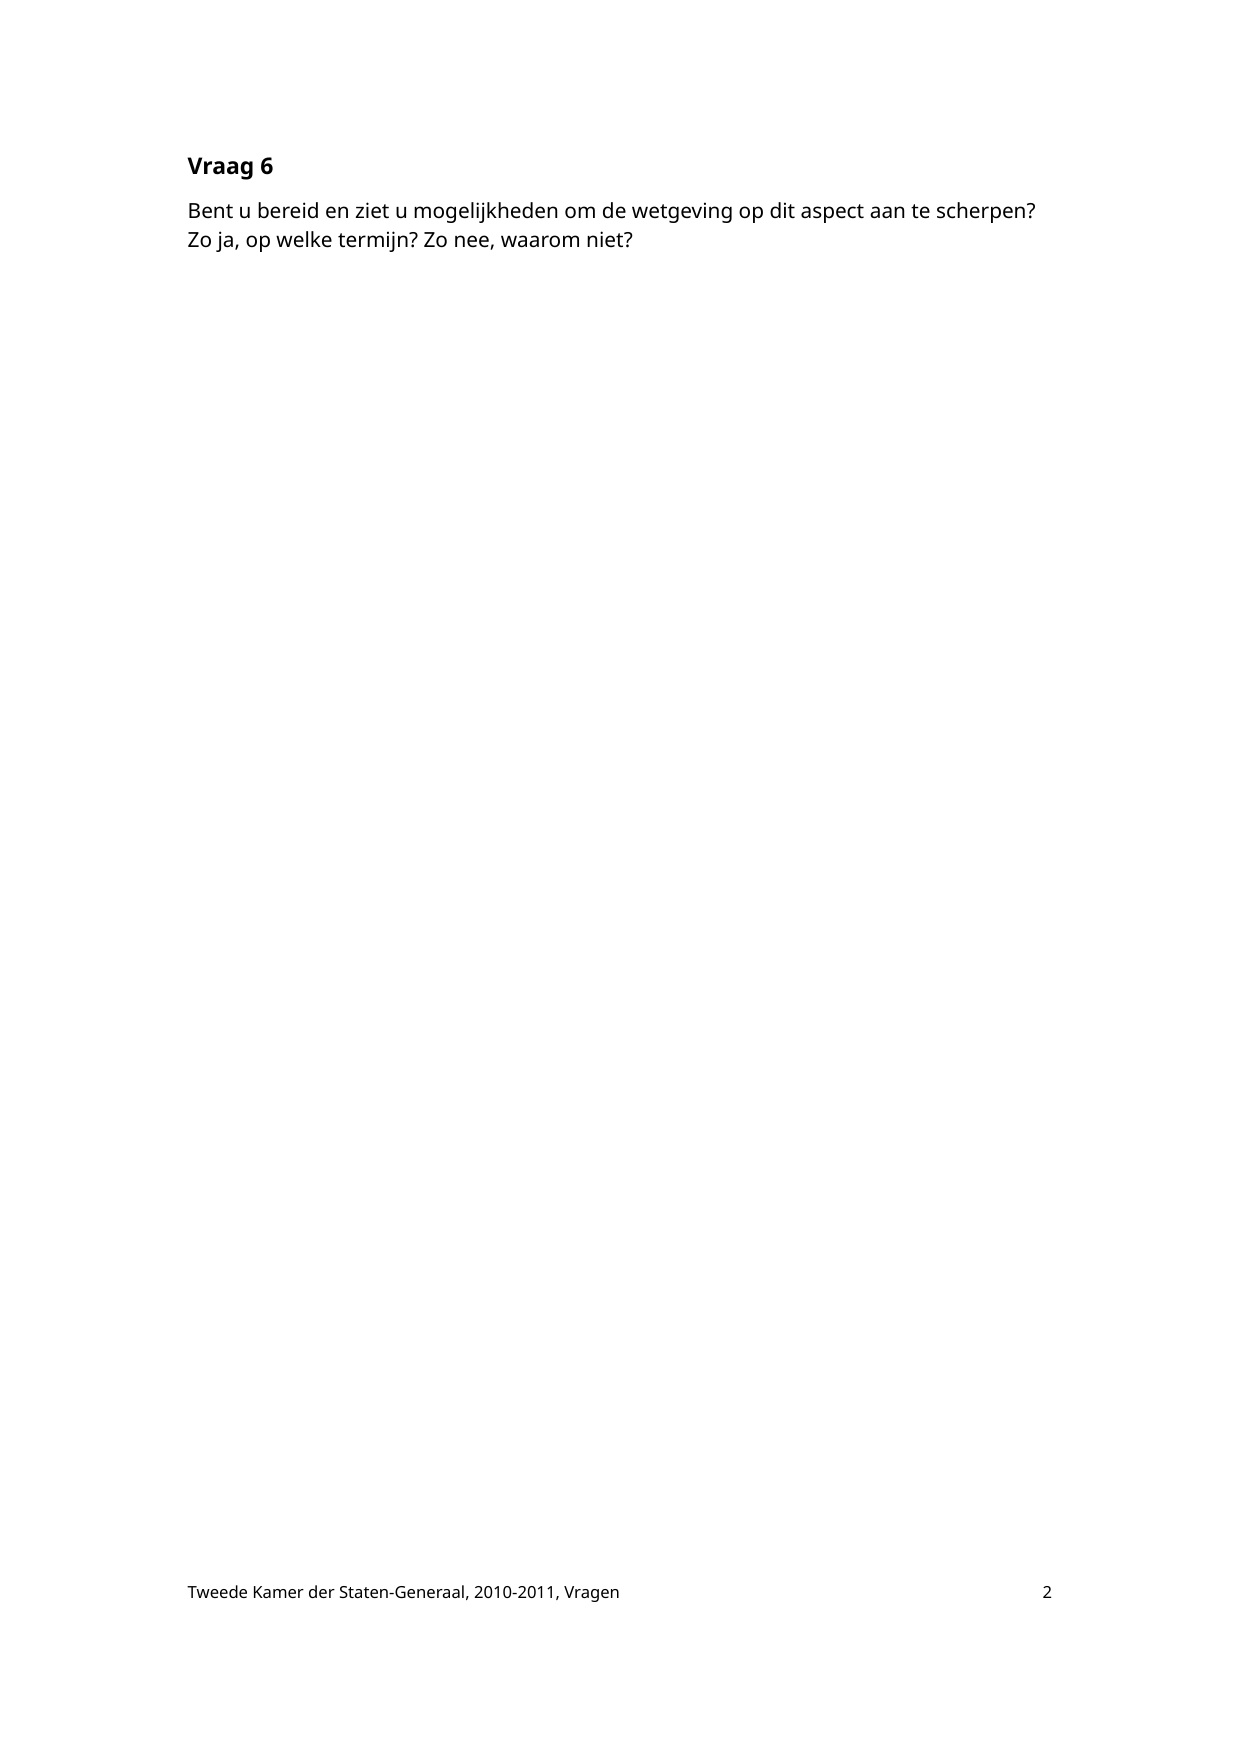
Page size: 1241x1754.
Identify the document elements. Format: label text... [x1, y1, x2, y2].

subtitle Vraag 6 [187, 150, 1053, 181]
text Bent u bereid en ziet u mogelijkheden om de wetgeving op dit aspect aan te scherpen? Zo ja, op welke termijn? Zo nee, waarom niet? [187, 196, 1053, 253]
